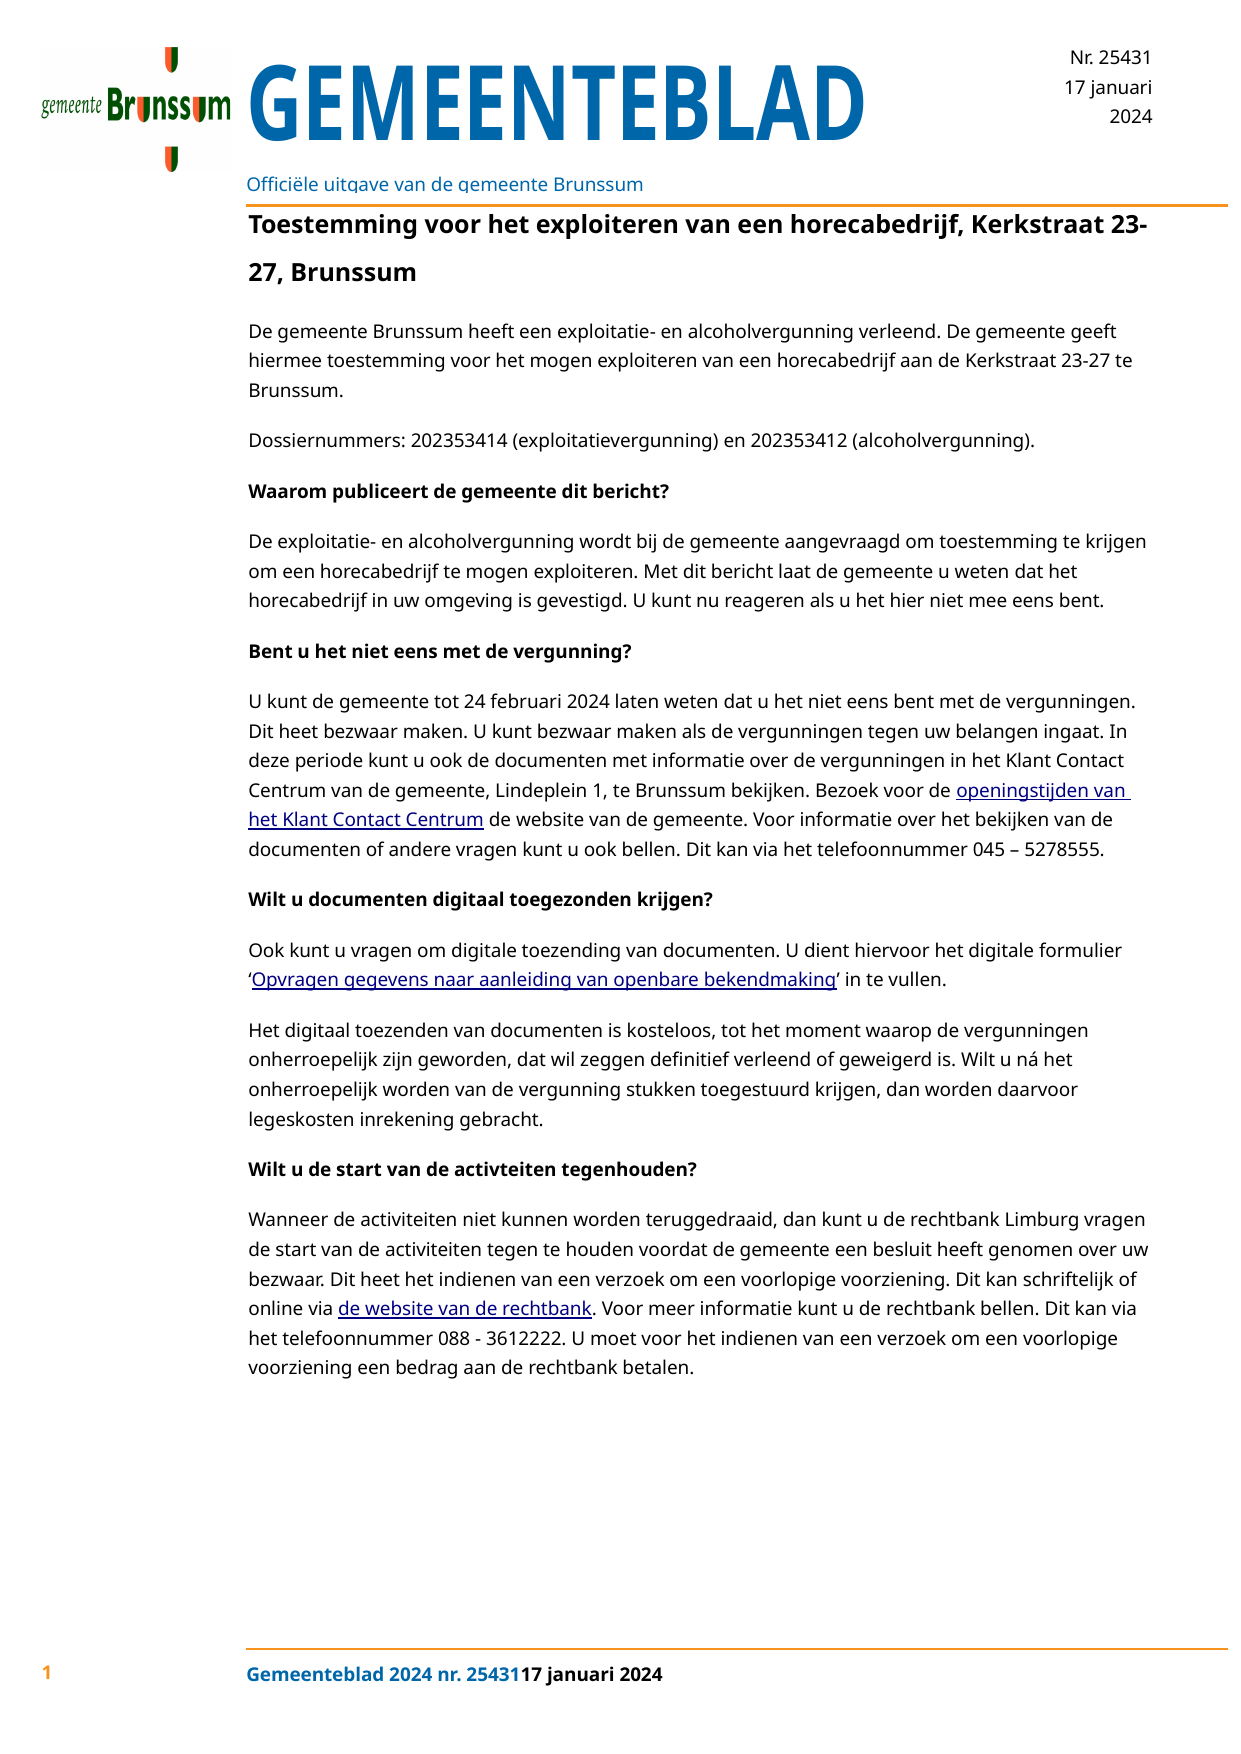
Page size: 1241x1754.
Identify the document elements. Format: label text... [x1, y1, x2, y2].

text De gemeente Brunssum heeft een exploitatie- en alcoholvergunning verleend. De gemeente geeft hiermee toestemming voor het mogen exploiteren van een horecabedrijf aan de Kerkstraat 23-27 te Brunssum. [248, 318, 1152, 403]
text Toestemming voor het exploiteren van een horecabedrijf, Kerkstraat 23-27, Brunssum [248, 207, 1152, 288]
text Het digitaal toezenden van documenten is kosteloos, tot het moment waarop de vergunningen onherroepelijk zijn geworden, dat wil zeggen definitief verleend of geweigerd is. Wilt u ná het onherroepelijk worden van de vergunning stukken toegestuurd krijgen, dan worden daarvoor legeskosten inrekening gebracht. [248, 1017, 1152, 1132]
text Ook kunt u vragen om digitale toezending van documenten. U dient hiervoor het digitale formulier ‘Opvragen gegevens naar aanleiding van openbare bekendmaking’ in te vullen. [248, 937, 1152, 992]
text Wilt u documenten digitaal toegezonden krijgen? [248, 887, 1152, 912]
text De exploitatie- en alcoholvergunning wordt bij de gemeente aangevraagd om toestemming te krijgen om een horecabedrijf te mogen exploiteren. Met dit bericht laat de gemeente u weten dat het horecabedrijf in uw omgeving is gevestigd. U kunt nu reageren als u het hier niet mee eens bent. [248, 528, 1152, 613]
picture [41, 47, 231, 172]
text U kunt de gemeente tot 24 februari 2024 laten weten dat u het niet eens bent met de vergunningen. Dit heet bezwaar maken. U kunt bezwaar maken als de vergunningen tegen uw belangen ingaat. In deze periode kunt u ook de documenten met informatie over de vergunningen in het Klant Contact Centrum van de gemeente, Lindeplein 1, te Brunssum bekijken. Bezoek voor de openingstijden van het Klant Contact Centrum de website van de gemeente. Voor informatie over het bekijken van de documenten of andere vragen kunt u ook bellen. Dit kan via het telefoonnummer 045 – 5278555. [248, 688, 1152, 862]
text Dossiernummers: 202353414 (exploitatievergunning) en 202353412 (alcoholvergunning). [248, 427, 1152, 453]
text Wanneer de activiteiten niet kunnen worden teruggedraaid, dan kunt u de rechtbank Limburg vragen de start van de activiteiten tegen te houden voordat de gemeente een besluit heeft genomen over uw bezwaar. Dit heet het indienen van een verzoek om een voorlopige voorziening. Dit kan schriftelijk of online via de website van de rechtbank. Voor meer informatie kunt u de rechtbank bellen. Dit kan via het telefoonnummer 088 - 3612222. U moet voor het indienen van een verzoek om een voorlopige voorziening een bedrag aan de rechtbank betalen. [248, 1207, 1152, 1380]
text Wilt u de start van de activteiten tegenhouden? [248, 1156, 1152, 1182]
text Bent u het niet eens met de vergunning? [248, 638, 1152, 664]
text Waarom publiceert de gemeente dit bericht? [248, 478, 1152, 504]
